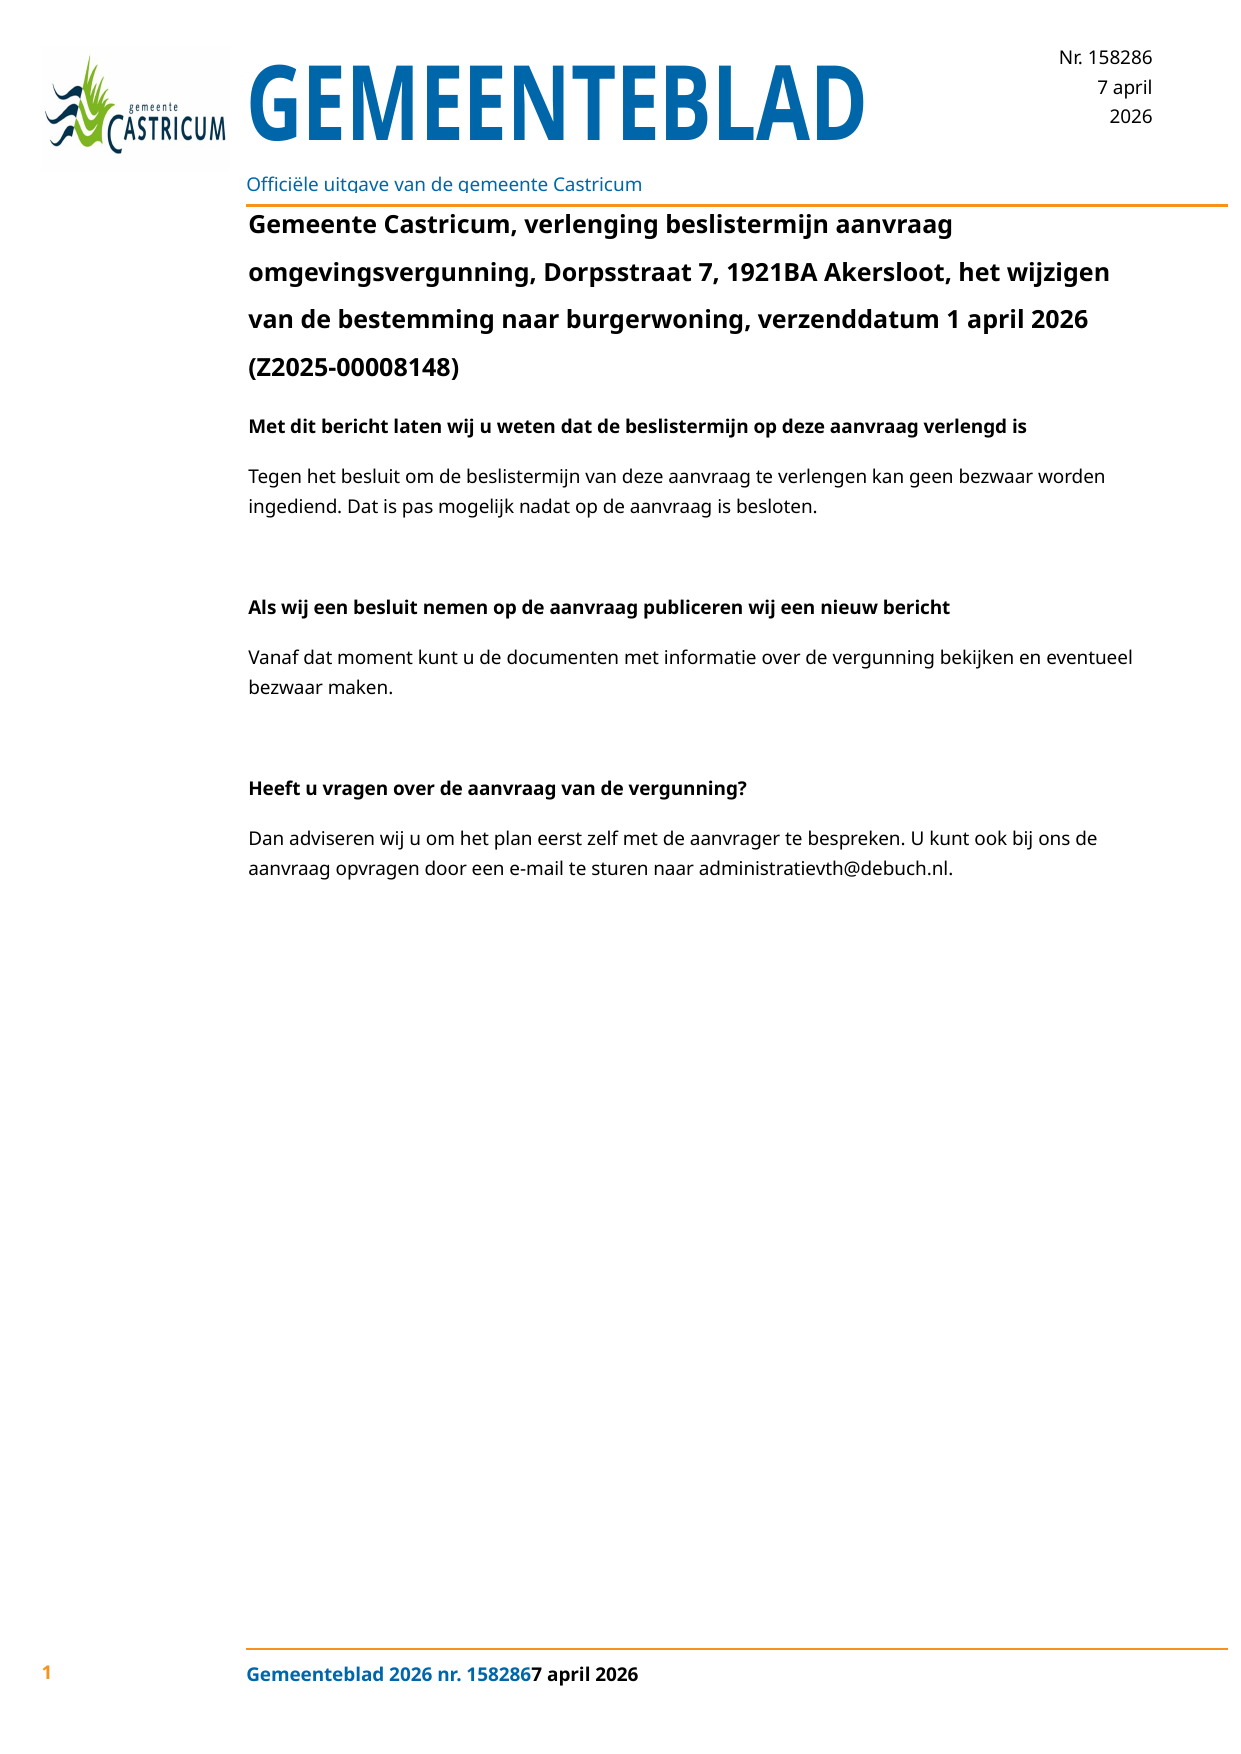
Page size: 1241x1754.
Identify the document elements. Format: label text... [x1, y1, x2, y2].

text Vanaf dat moment kunt u de documenten met informatie over de vergunning bekijken en eventueel bezwaar maken. [248, 644, 1152, 700]
text Met dit bericht laten wij u weten dat de beslistermijn op deze aanvraag verlengd is [248, 413, 1152, 439]
text Heeft u vragen over de aanvraag van de vergunning? [248, 775, 1152, 801]
text Gemeente Castricum, verlenging beslistermijn aanvraag omgevingsvergunning, Dorpsstraat 7, 1921BA Akersloot, het wijzigen van de bestemming naar burgerwoning, verzenddatum 1 april 2026 (Z2025-00008148) [248, 207, 1152, 384]
text Tegen het besluit om de beslistermijn van deze aanvraag te verlengen kan geen bezwaar worden ingediend. Dat is pas mogelijk nadat op de aanvraag is besloten. [248, 463, 1152, 519]
picture [41, 47, 231, 172]
text Als wij een besluit nemen op de aanvraag publiceren wij een nieuw bericht [248, 594, 1152, 620]
text Dan adviseren wij u om het plan eerst zelf met de aanvrager te bespreken. U kunt ook bij ons de aanvraag opvragen door een e-mail te sturen naar administratievth@debuch.nl. [248, 825, 1152, 881]
